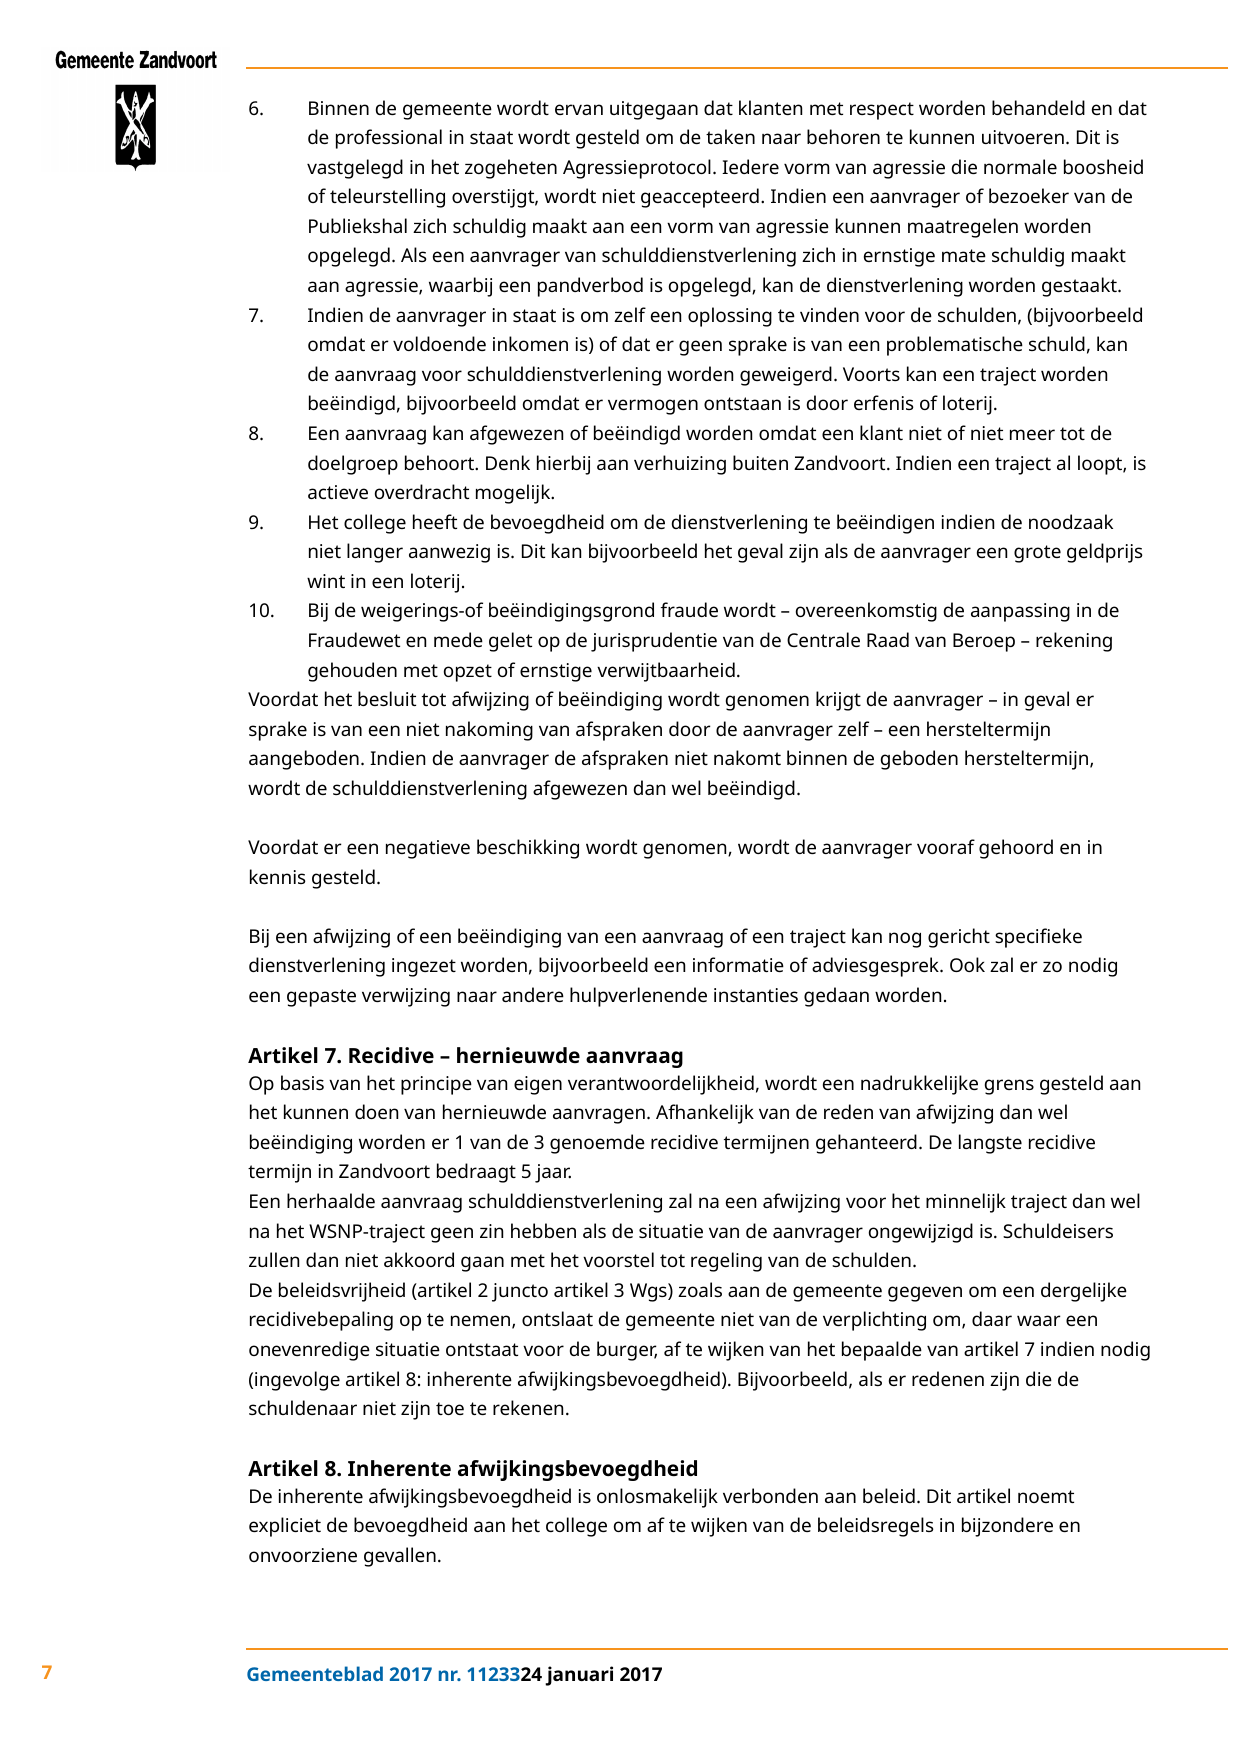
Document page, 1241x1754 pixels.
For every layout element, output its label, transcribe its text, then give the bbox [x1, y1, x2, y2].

text Artikel 8. Inherente afwijkingsbevoegdheid [248, 1454, 1152, 1483]
list Een aanvraag kan afgewezen of beëindigd worden omdat een klant niet of niet meer tot de doelgroep behoort. Denk hierbij aan verhuizing buiten Zandvoort. Indien een traject al loopt, is actieve overdracht mogelijk. [248, 420, 1152, 505]
text Voordat het besluit tot afwijzing of beëindiging wordt genomen krijgt de aanvrager – in geval er sprake is van een niet nakoming van afspraken door de aanvrager zelf – een hersteltermijn aangeboden. Indien de aanvrager de afspraken niet nakomt binnen de geboden hersteltermijn, wordt de schulddienstverlening afgewezen dan wel beëindigd. [248, 686, 1152, 801]
list Het college heeft de bevoegdheid om de dienstverlening te beëindigen indien de noodzaak niet langer aanwezig is. Dit kan bijvoorbeeld het geval zijn als de aanvrager een grote geldprijs wint in een loterij. [248, 509, 1152, 594]
text Bij een afwijzing of een beëindiging van een aanvraag of een traject kan nog gericht specifieke dienstverlening ingezet worden, bijvoorbeeld een informatie of adviesgesprek. Ook zal er zo nodig een gepaste verwijzing naar andere hulpverlenende instanties gedaan worden. [248, 923, 1152, 1008]
text Op basis van het principe van eigen verantwoordelijkheid, wordt een nadrukkelijke grens gesteld aan het kunnen doen van hernieuwde aanvragen. Afhankelijk van de reden van afwijzing dan wel beëindiging worden er 1 van de 3 genoemde recidive termijnen gehanteerd. De langste recidive termijn in Zandvoort bedraagt 5 jaar. [248, 1070, 1152, 1184]
text Artikel 7. Recidive – hernieuwde aanvraag [248, 1041, 1152, 1070]
list Indien de aanvrager in staat is om zelf een oplossing te vinden voor de schulden, (bijvoorbeeld omdat er voldoende inkomen is) of dat er geen sprake is van een problematische schuld, kan de aanvraag voor schulddienstverlening worden geweigerd. Voorts kan een traject worden beëindigd, bijvoorbeeld omdat er vermogen ontstaan is door erfenis of loterij. [248, 302, 1152, 416]
text Een herhaalde aanvraag schulddienstverlening zal na een afwijzing voor het minnelijk traject dan wel na het WSNP-traject geen zin hebben als de situatie van de aanvrager ongewijzigd is. Schuldeisers zullen dan niet akkoord gaan met het voorstel tot regeling van de schulden. [248, 1188, 1152, 1273]
text Voordat er een negatieve beschikking wordt genomen, wordt de aanvrager vooraf gehoord en in kennis gesteld. [248, 834, 1152, 890]
list Binnen de gemeente wordt ervan uitgegaan dat klanten met respect worden behandeld en dat de professional in staat wordt gesteld om de taken naar behoren te kunnen uitvoeren. Dit is vastgelegd in het zogeheten Agressieprotocol. Iedere vorm van agressie die normale boosheid of teleurstelling overstijgt, wordt niet geaccepteerd. Indien een aanvrager of bezoeker van de Publiekshal zich schuldig maakt aan een vorm van agressie kunnen maatregelen worden opgelegd. Als een aanvrager van schulddienstverlening zich in ernstige mate schuldig maakt aan agressie, waarbij een pandverbod is opgelegd, kan de dienstverlening worden gestaakt. [248, 95, 1152, 298]
list Bij de weigerings-of beëindigingsgrond fraude wordt – overeenkomstig de aanpassing in de Fraudewet en mede gelet op de jurisprudentie van de Centrale Raad van Beroep – rekening gehouden met opzet of ernstige verwijtbaarheid. [248, 598, 1152, 683]
picture [41, 47, 231, 172]
text De beleidsvrijheid (artikel 2 juncto artikel 3 Wgs) zoals aan de gemeente gegeven om een dergelijke recidivebepaling op te nemen, ontslaat de gemeente niet van de verplichting om, daar waar een onevenredige situatie ontstaat voor de burger, af te wijken van het bepaalde van artikel 7 indien nodig (ingevolge artikel 8: inherente afwijkingsbevoegdheid). Bijvoorbeeld, als er redenen zijn die de schuldenaar niet zijn toe te rekenen. [248, 1277, 1152, 1421]
text De inherente afwijkingsbevoegdheid is onlosmakelijk verbonden aan beleid. Dit artikel noemt expliciet de bevoegdheid aan het college om af te wijken van de beleidsregels in bijzondere en onvoorziene gevallen. [248, 1483, 1152, 1568]
